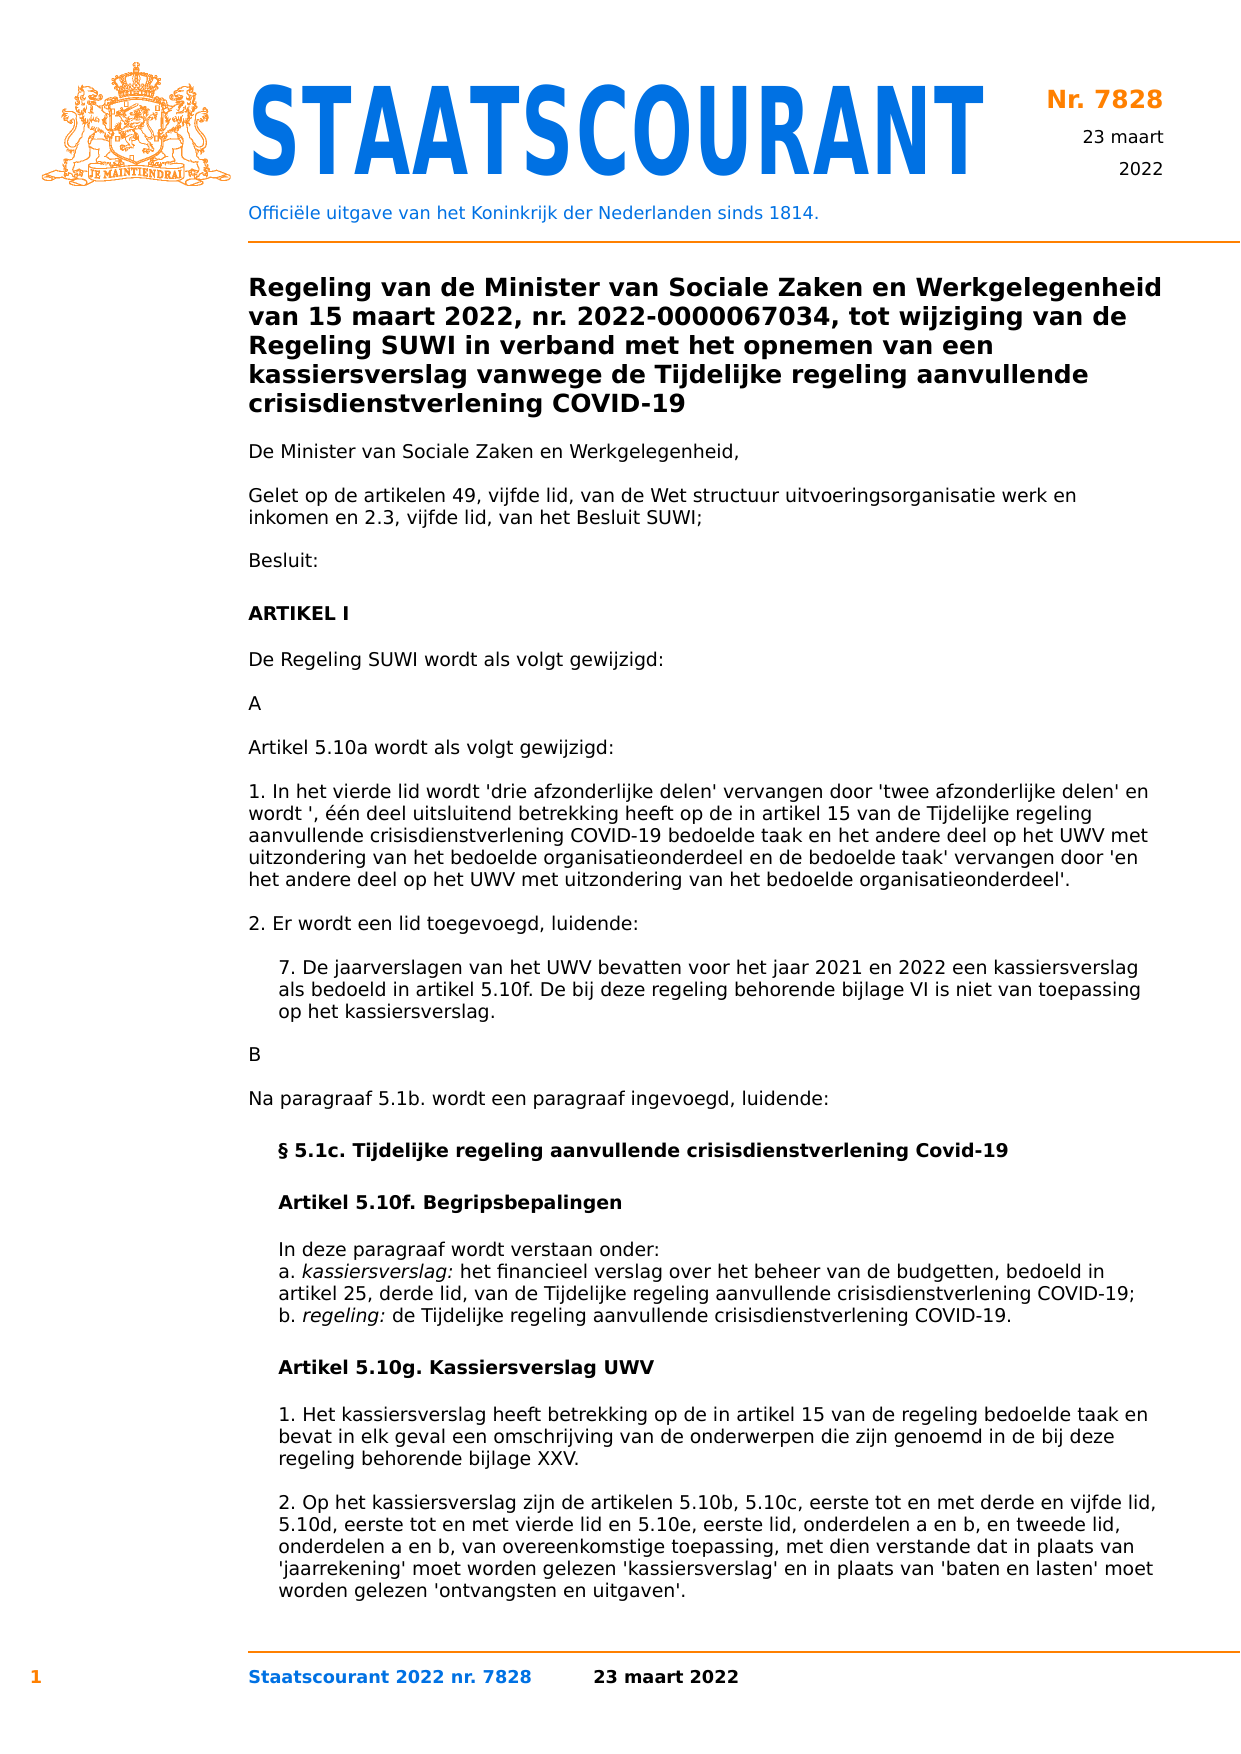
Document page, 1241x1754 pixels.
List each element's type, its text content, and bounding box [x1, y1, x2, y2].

text Na paragraaf 5.1b. wordt een paragraaf ingevoegd, luidende: [248, 1088, 1163, 1110]
subtitle § 5.1c. Tijdelijke regeling aanvullende crisisdienstverlening Covid-19 [278, 1140, 1163, 1162]
text B [248, 1044, 1163, 1066]
table_cell Officiële uitgave van het Koninkrijk der Nederlanden sinds 1814. [248, 203, 1240, 241]
text 1. Het kassiersverslag heeft betrekking op de in artikel 15 van de regeling bedoelde taak en bevat in elk geval een omschrijving van de onderwerpen die zijn genoemd in de bij deze regeling behorende bijlage XXV. [278, 1404, 1163, 1470]
picture [41, 62, 231, 186]
subtitle Artikel 5.10f. Begripsbepalingen [278, 1192, 1163, 1214]
text De Regeling SUWI wordt als volgt gewijzigd: [248, 649, 1163, 671]
table_header Nr. 7828 [998, 62, 1240, 121]
text Besluit: [248, 550, 1163, 572]
subtitle Regeling van de Minister van Sociale Zaken en Werkgelegenheid van 15 maart 2022, nr. 2022-0000067034, tot wijziging van de Regeling SUWI in verband met het opnemen van een kassiersverslag vanwege de Tijdelijke regeling aanvullende crisisdienstverlening COVID-19 [248, 273, 1163, 419]
text 1. In het vierde lid wordt 'drie afzonderlijke delen' vervangen door 'twee afzonderlijke delen' en wordt ', één deel uitsluitend betrekking heeft op de in artikel 15 van de Tijdelijke regeling aanvullende crisisdienstverlening COVID-19 bedoelde taak en het andere deel op het UWV met uitzondering van het bedoelde organisatieonderdeel en de bedoelde taak' vervangen door 'en het andere deel op het UWV met uitzondering van het bedoelde organisatieonderdeel'. [248, 781, 1163, 891]
subtitle ARTIKEL I [248, 602, 1163, 624]
text a. kassiersverslag: het financieel verslag over het beheer van de budgetten, bedoeld in artikel 25, derde lid, van de Tijdelijke regeling aanvullende crisisdienstverlening COVID-19; [278, 1261, 1163, 1305]
text Gelet op de artikelen 49, vijfde lid, van de Wet structuur uitvoeringsorganisatie werk en inkomen en 2.3, vijfde lid, van het Besluit SUWI; [248, 484, 1163, 528]
subtitle Artikel 5.10g. Kassiersverslag UWV [278, 1357, 1163, 1379]
text 2. Op het kassiersverslag zijn de artikelen 5.10b, 5.10c, eerste tot en met derde en vijfde lid, 5.10d, eerste tot en met vierde lid en 5.10e, eerste lid, onderdelen a en b, en tweede lid, onderdelen a en b, van overeenkomstige toepassing, met dien verstande dat in plaats van 'jaarrekening' moet worden gelezen 'kassiersverslag' en in plaats van 'baten en lasten' moet worden gelezen 'ontvangsten en uitgaven'. [278, 1492, 1163, 1602]
text In deze paragraaf wordt verstaan onder: [278, 1239, 1163, 1261]
text b. regeling: de Tijdelijke regeling aanvullende crisisdienstverlening COVID-19. [278, 1305, 1163, 1327]
text 2. Er wordt een lid toegevoegd, luidende: [248, 913, 1163, 935]
text Artikel 5.10a wordt als volgt gewijzigd: [248, 737, 1163, 759]
table_header [25, 62, 248, 241]
text 7. De jaarverslagen van het UWV bevatten voor het jaar 2021 en 2022 een kassiersverslag als bedoeld in artikel 5.10f. De bij deze regeling behorende bijlage VI is niet van toepassing op het kassiersverslag. [278, 957, 1163, 1022]
text De Minister van Sociale Zaken en Werkgelegenheid, [248, 441, 1163, 463]
table_cell 23 maart [998, 121, 1240, 153]
table_header STAATSCOURANT [248, 62, 998, 203]
table_cell 2022 [998, 153, 1240, 203]
text A [248, 693, 1163, 715]
